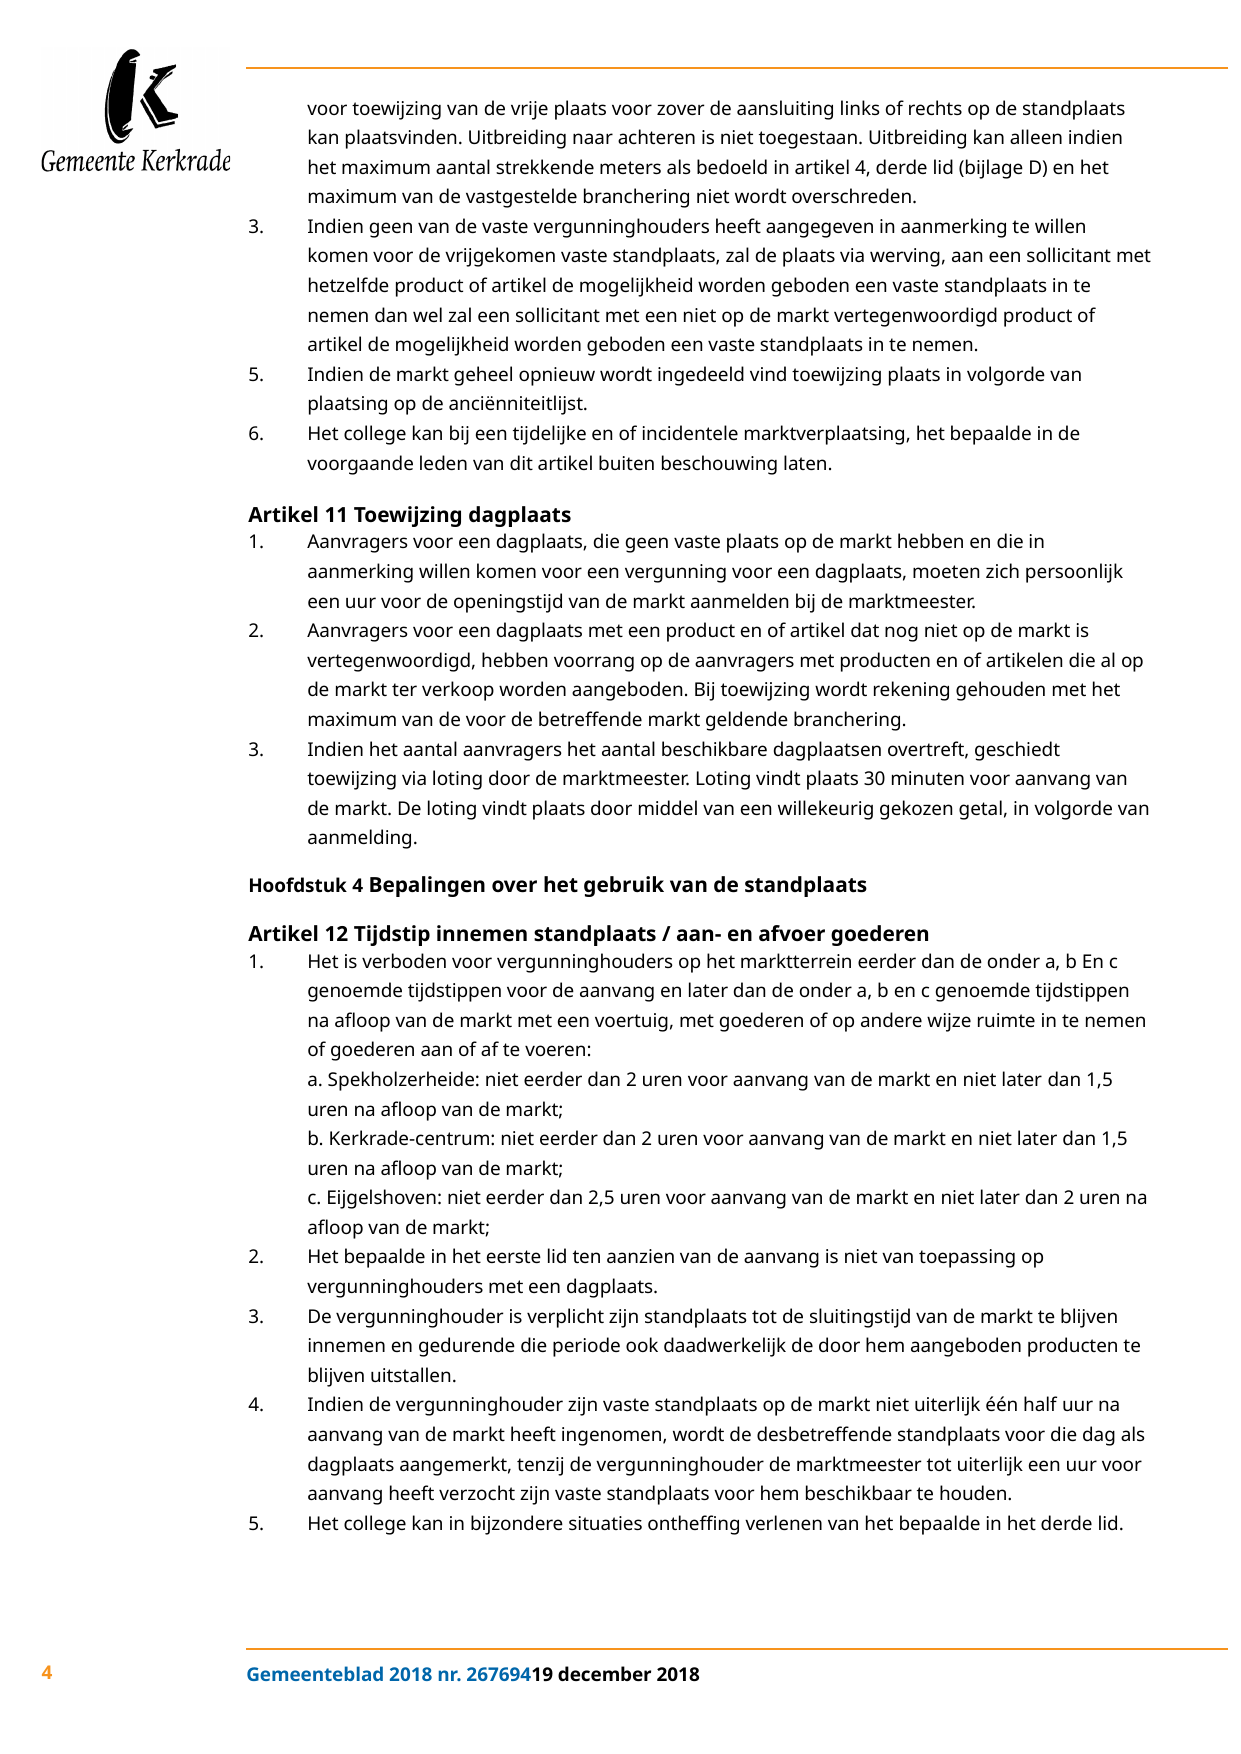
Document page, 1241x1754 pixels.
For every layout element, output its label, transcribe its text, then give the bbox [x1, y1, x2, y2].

list b. Kerkrade-centrum: niet eerder dan 2 uren voor aanvang van de markt en niet later dan 1,5 uren na afloop van de markt; [248, 1125, 1152, 1181]
list a. Spekholzerheide: niet eerder dan 2 uren voor aanvang van de markt en niet later dan 1,5 uren na afloop van de markt; [248, 1066, 1152, 1121]
list De vergunninghouder is verplicht zijn standplaats tot de sluitingstijd van de markt te blijven innemen en gedurende die periode ook daadwerkelijk de door hem aangeboden producten te blijven uitstallen. [248, 1303, 1152, 1388]
text Hoofdstuk 4 Bepalingen over het gebruik van de standplaats [248, 870, 1152, 898]
list Het college kan bij een tijdelijke en of incidentele marktverplaatsing, het bepaalde in de voorgaande leden van dit artikel buiten beschouwing laten. [248, 420, 1152, 476]
list Aanvragers voor een dagplaats, die geen vaste plaats op de markt hebben en die in aanmerking willen komen voor een vergunning voor een dagplaats, moeten zich persoonlijk een uur voor de openingstijd van de markt aanmelden bij de marktmeester. [248, 529, 1152, 613]
list Indien geen van de vaste vergunninghouders heeft aangegeven in aanmerking te willen komen voor de vrijgekomen vaste standplaats, zal de plaats via werving, aan een sollicitant met hetzelfde product of artikel de mogelijkheid worden geboden een vaste standplaats in te nemen dan wel zal een sollicitant met een niet op de markt vertegenwoordigd product of artikel de mogelijkheid worden geboden een vaste standplaats in te nemen. [248, 213, 1152, 357]
list Aanvragers voor een dagplaats met een product en of artikel dat nog niet op de markt is vertegenwoordigd, hebben voorrang op de aanvragers met producten en of artikelen die al op de markt ter verkoop worden aangeboden. Bij toewijzing wordt rekening gehouden met het maximum van de voor de betreffende markt geldende branchering. [248, 617, 1152, 732]
list Indien de vergunninghouder zijn vaste standplaats op de markt niet uiterlijk één half uur na aanvang van de markt heeft ingenomen, wordt de desbetreffende standplaats voor die dag als dagplaats aangemerkt, tenzij de vergunninghouder de marktmeester tot uiterlijk een uur voor aanvang heeft verzocht zijn vaste standplaats voor hem beschikbaar te houden. [248, 1392, 1152, 1506]
list Indien het aantal aanvragers het aantal beschikbare dagplaatsen overtreft, geschiedt toewijzing via loting door de marktmeester. Loting vindt plaats 30 minuten voor aanvang van de markt. De loting vindt plaats door middel van een willekeurig gekozen getal, in volgorde van aanmelding. [248, 736, 1152, 850]
list Indien de markt geheel opnieuw wordt ingedeeld vind toewijzing plaats in volgorde van plaatsing op de anciënniteitlijst. [248, 361, 1152, 416]
text Artikel 12 Tijdstip innemen standplaats / aan- en afvoer goederen [248, 919, 1152, 948]
picture [41, 47, 231, 172]
list Het college kan in bijzondere situaties ontheffing verlenen van het bepaalde in het derde lid. [248, 1510, 1152, 1536]
list voor toewijzing van de vrije plaats voor zover de aansluiting links of rechts op de standplaats kan plaatsvinden. Uitbreiding naar achteren is niet toegestaan. Uitbreiding kan alleen indien het maximum aantal strekkende meters als bedoeld in artikel 4, derde lid (bijlage D) en het maximum van de vastgestelde branchering niet wordt overschreden. [248, 95, 1152, 209]
list c. Eijgelshoven: niet eerder dan 2,5 uren voor aanvang van de markt en niet later dan 2 uren na afloop van de markt; [248, 1184, 1152, 1240]
list Het is verboden voor vergunninghouders op het marktterrein eerder dan de onder a, b En c genoemde tijdstippen voor de aanvang en later dan de onder a, b en c genoemde tijdstippen na afloop van de markt met een voertuig, met goederen of op andere wijze ruimte in te nemen of goederen aan of af te voeren: [248, 948, 1152, 1062]
text Artikel 11 Toewijzing dagplaats [248, 500, 1152, 529]
list Het bepaalde in het eerste lid ten aanzien van de aanvang is niet van toepassing op vergunninghouders met een dagplaats. [248, 1244, 1152, 1299]
